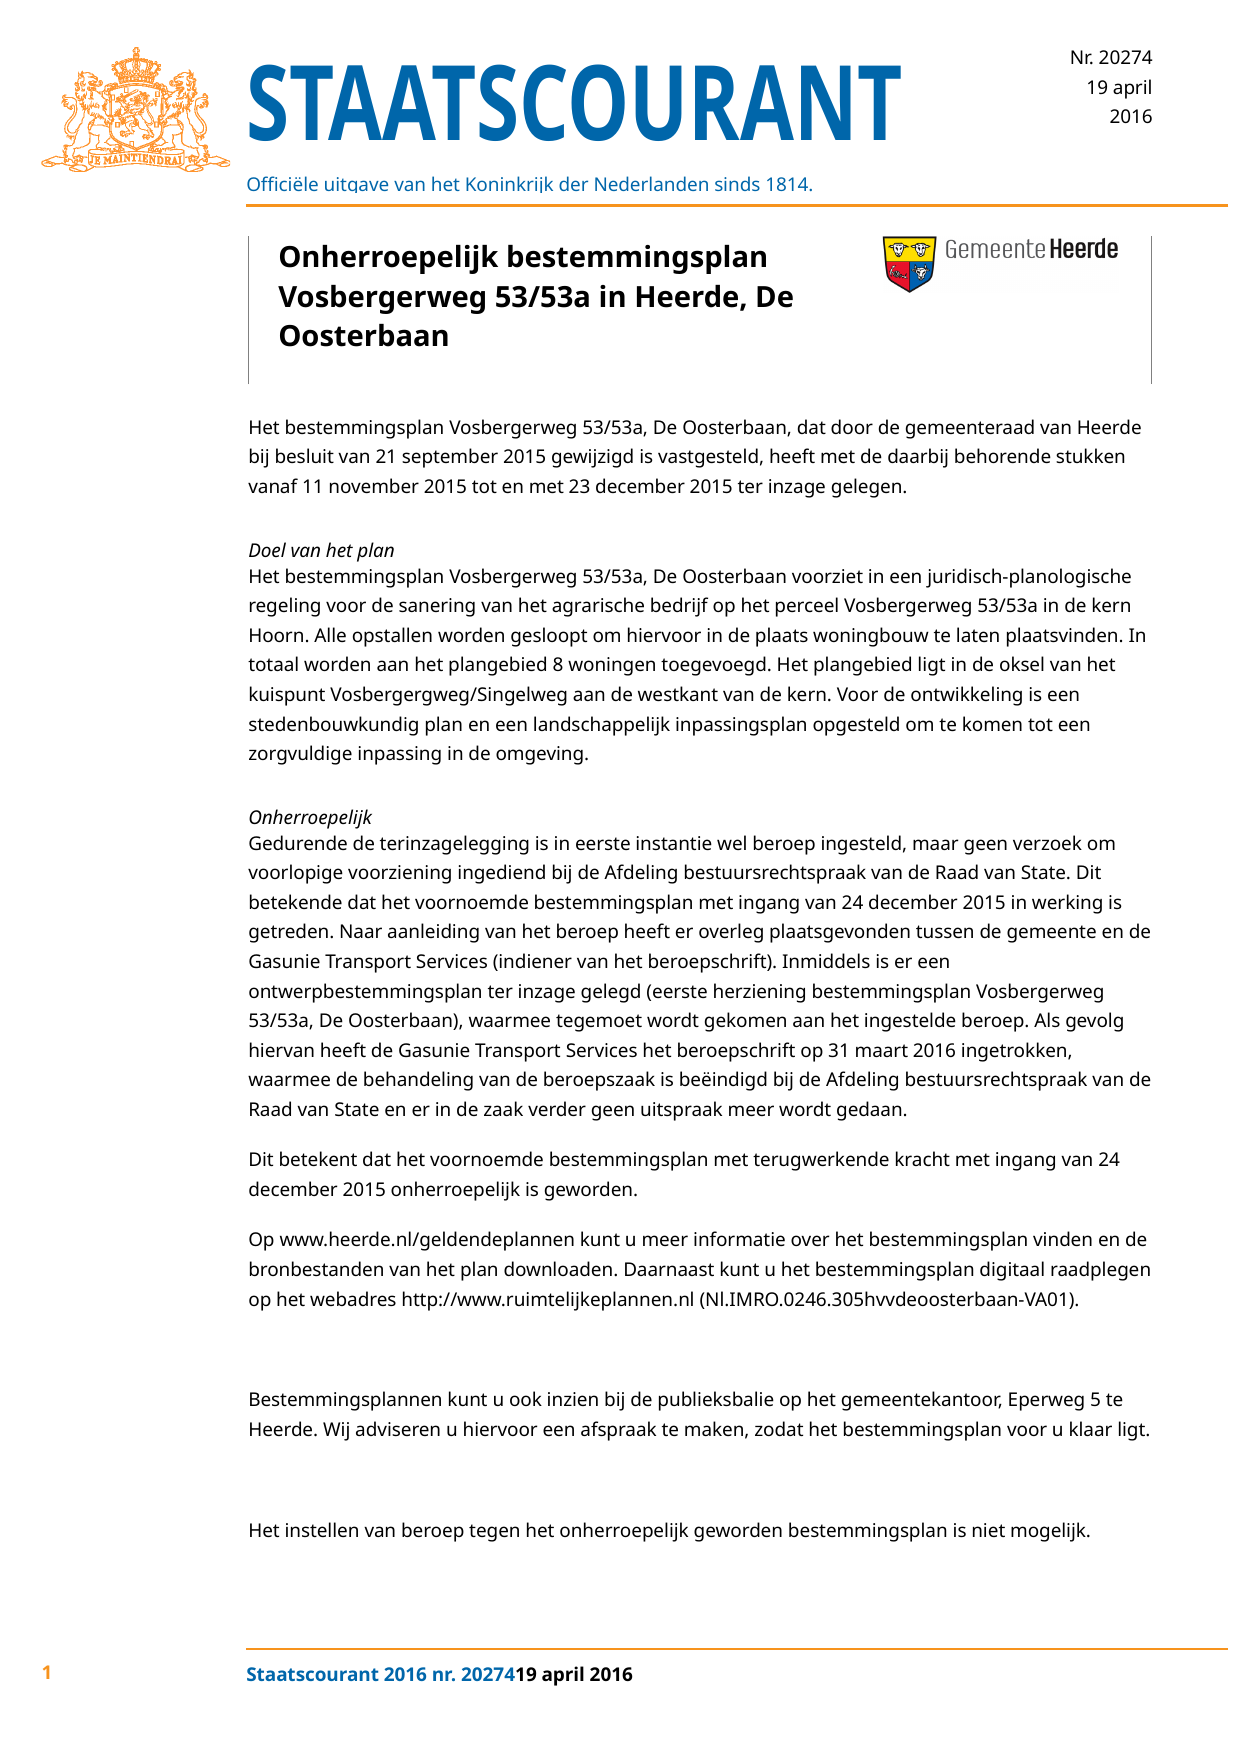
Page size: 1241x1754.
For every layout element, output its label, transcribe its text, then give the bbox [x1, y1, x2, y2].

picture [41, 47, 231, 172]
table_header [850, 236, 882, 292]
text Het bestemmingsplan Vosbergerweg 53/53a, De Oosterbaan voorziet in een juridisch-planologische regeling voor de sanering van het agrarische bedrijf op het perceel Vosbergerweg 53/53a in de kern Hoorn. Alle opstallen worden gesloopt om hiervoor in de plaats woningbouw te laten plaatsvinden. In totaal worden aan het plangebied 8 woningen toegevoegd. Het plangebied ligt in de oksel van het kuispunt Vosbergergweg/Singelweg aan de westkant van de kern. Voor de ontwikkeling is een stedenbouwkundig plan en een landschappelijk inpassingsplan opgesteld om te komen tot een zorgvuldige inpassing in de omgeving. [248, 563, 1152, 766]
text Gedurende de terinzagelegging is in eerste instantie wel beroep ingesteld, maar geen verzoek om voorlopige voorziening ingediend bij de Afdeling bestuursrechtspraak van de Raad van State. Dit betekende dat het voornoemde bestemmingsplan met ingang van 24 december 2015 in werking is getreden. Naar aanleiding van het beroep heeft er overleg plaatsgevonden tussen de gemeente en de Gasunie Transport Services (indiener van het beroepschrift). Inmiddels is er een ontwerpbestemmingsplan ter inzage gelegd (eerste herziening bestemmingsplan Vosbergerweg 53/53a, De Oosterbaan), waarmee tegemoet wordt gekomen aan het ingestelde beroep. Als gevolg hiervan heeft de Gasunie Transport Services het beroepschrift op 31 maart 2016 ingetrokken, waarmee de behandeling van de beroepszaak is beëindigd bij de Afdeling bestuursrechtspraak van de Raad van State en er in de zaak verder geen uitspraak meer wordt gedaan. [248, 830, 1152, 1122]
table_header [1119, 236, 1151, 292]
text Op www.heerde.nl/geldendeplannen kunt u meer informatie over het bestemmingsplan vinden en de bronbestanden van het plan downloaden. Daarnaast kunt u het bestemmingsplan digitaal raadplegen op het webadres http://www.ruimtelijkeplannen.nl (Nl.IMRO.0246.305hvvdeoosterbaan-VA01). [248, 1227, 1152, 1312]
table_header [850, 293, 1151, 384]
text Onherroepelijk [248, 804, 1152, 830]
text Dit betekent dat het voornoemde bestemmingsplan met terugwerkende kracht met ingang van 24 december 2015 onherroepelijk is geworden. [248, 1147, 1152, 1202]
text Bestemmingsplannen kunt u ook inzien bij de publieksbalie op het gemeentekantoor, Eperweg 5 te Heerde. Wij adviseren u hiervoor een afspraak te maken, zodat het bestemmingsplan voor u klaar ligt. [248, 1387, 1152, 1442]
table_header Onherroepelijk bestemmingsplan Vosbergerweg 53/53a in Heerde, De Oosterbaan [249, 236, 850, 384]
text Het bestemmingsplan Vosbergerweg 53/53a, De Oosterbaan, dat door de gemeenteraad van Heerde bij besluit van 21 september 2015 gewijzigd is vastgesteld, heeft met de daarbij behorende stukken vanaf 11 november 2015 tot en met 23 december 2015 ter inzage gelegen. [248, 414, 1152, 499]
text Doel van het plan [248, 537, 1152, 563]
text Het instellen van beroep tegen het onherroepelijk geworden bestemmingsplan is niet mogelijk. [248, 1517, 1152, 1543]
picture [882, 236, 1119, 293]
